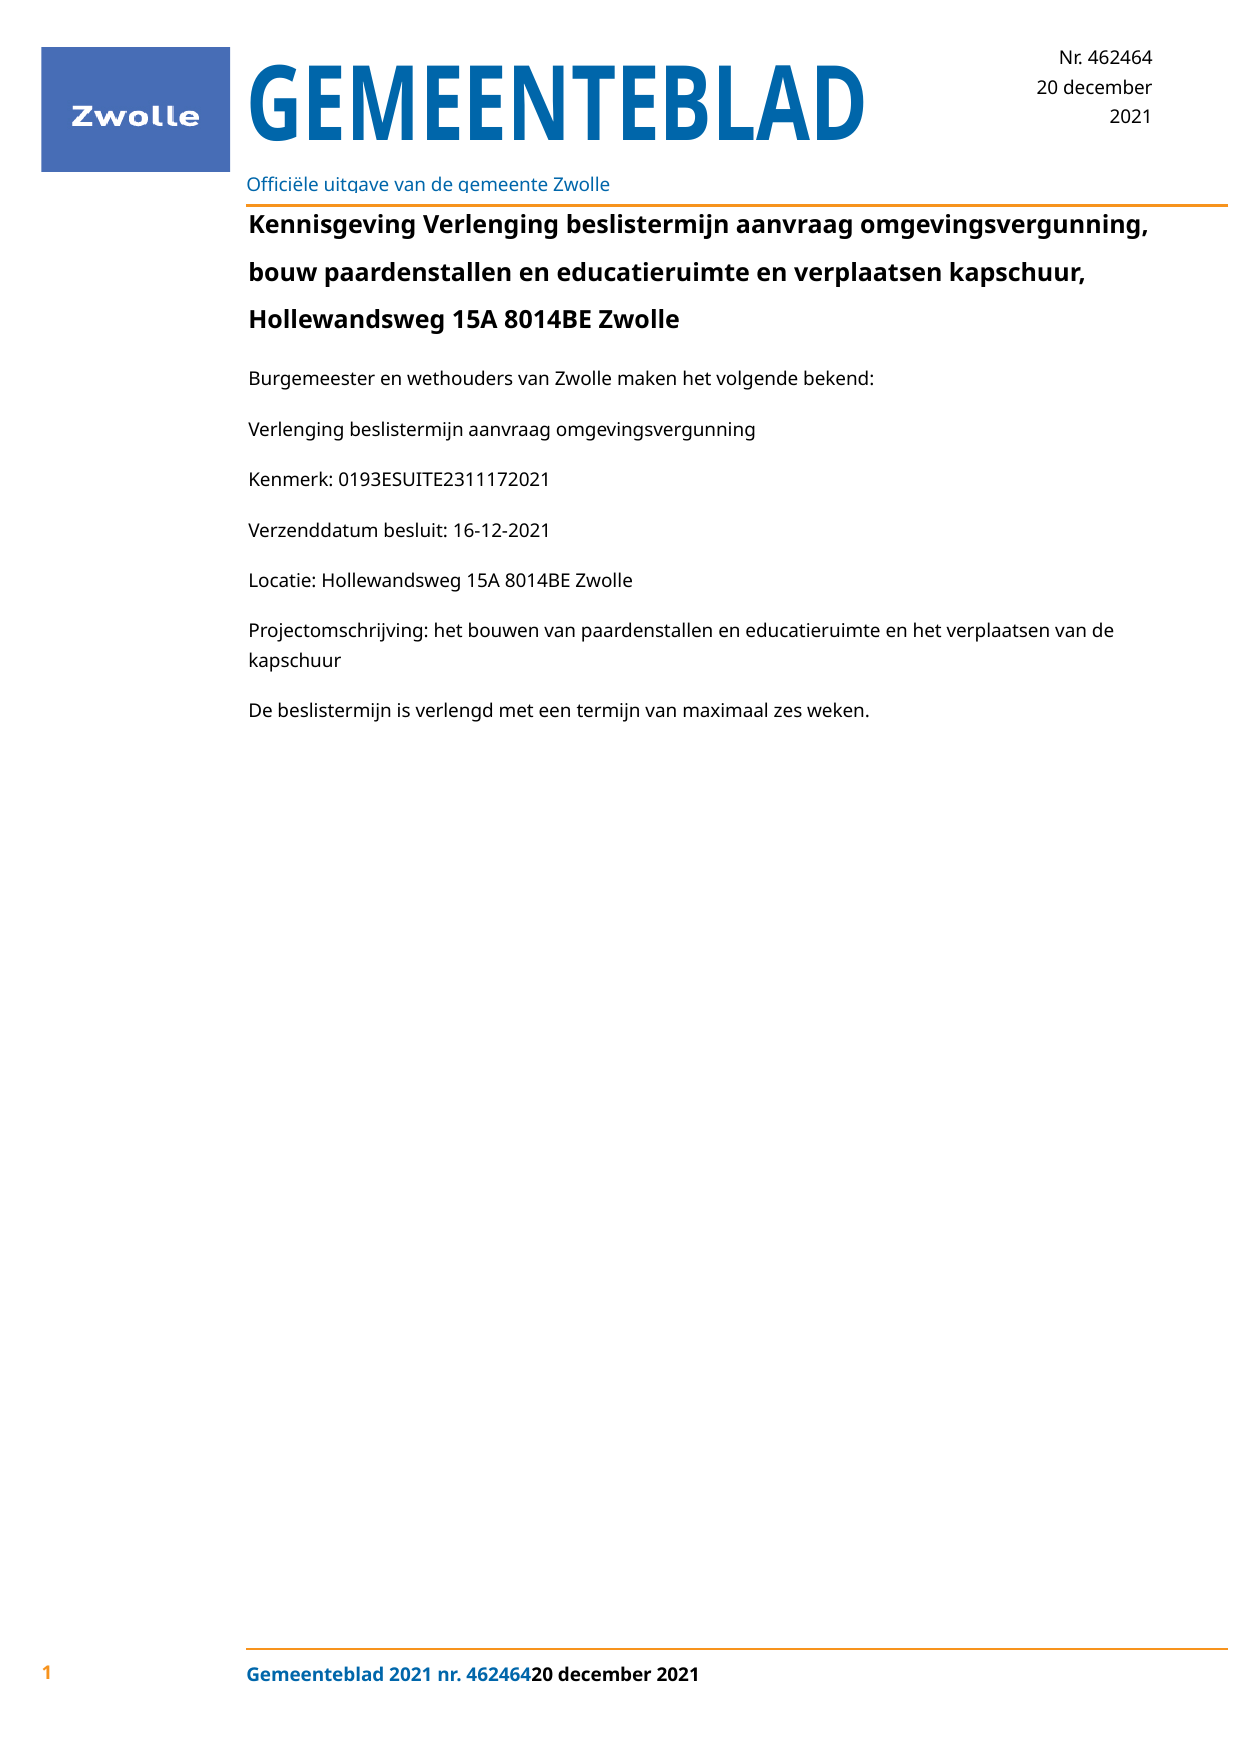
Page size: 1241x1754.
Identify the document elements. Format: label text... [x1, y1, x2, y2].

text Verlenging beslistermijn aanvraag omgevingsvergunning [248, 416, 1152, 442]
text Burgemeester en wethouders van Zwolle maken het volgende bekend: [248, 366, 1152, 391]
text Verzenddatum besluit: 16-12-2021 [248, 517, 1152, 542]
picture [41, 47, 231, 172]
text Kenmerk: 0193ESUITE2311172021 [248, 466, 1152, 492]
text Kennisgeving Verlenging beslistermijn aanvraag omgevingsvergunning, bouw paardenstallen en educatieruimte en verplaatsen kapschuur, Hollewandsweg 15A 8014BE Zwolle [248, 207, 1152, 336]
text Locatie: Hollewandsweg 15A 8014BE Zwolle [248, 567, 1152, 593]
text De beslistermijn is verlengd met een termijn van maximaal zes weken. [248, 698, 1152, 723]
text Projectomschrijving: het bouwen van paardenstallen en educatieruimte en het verplaatsen van de kapschuur [248, 618, 1152, 673]
